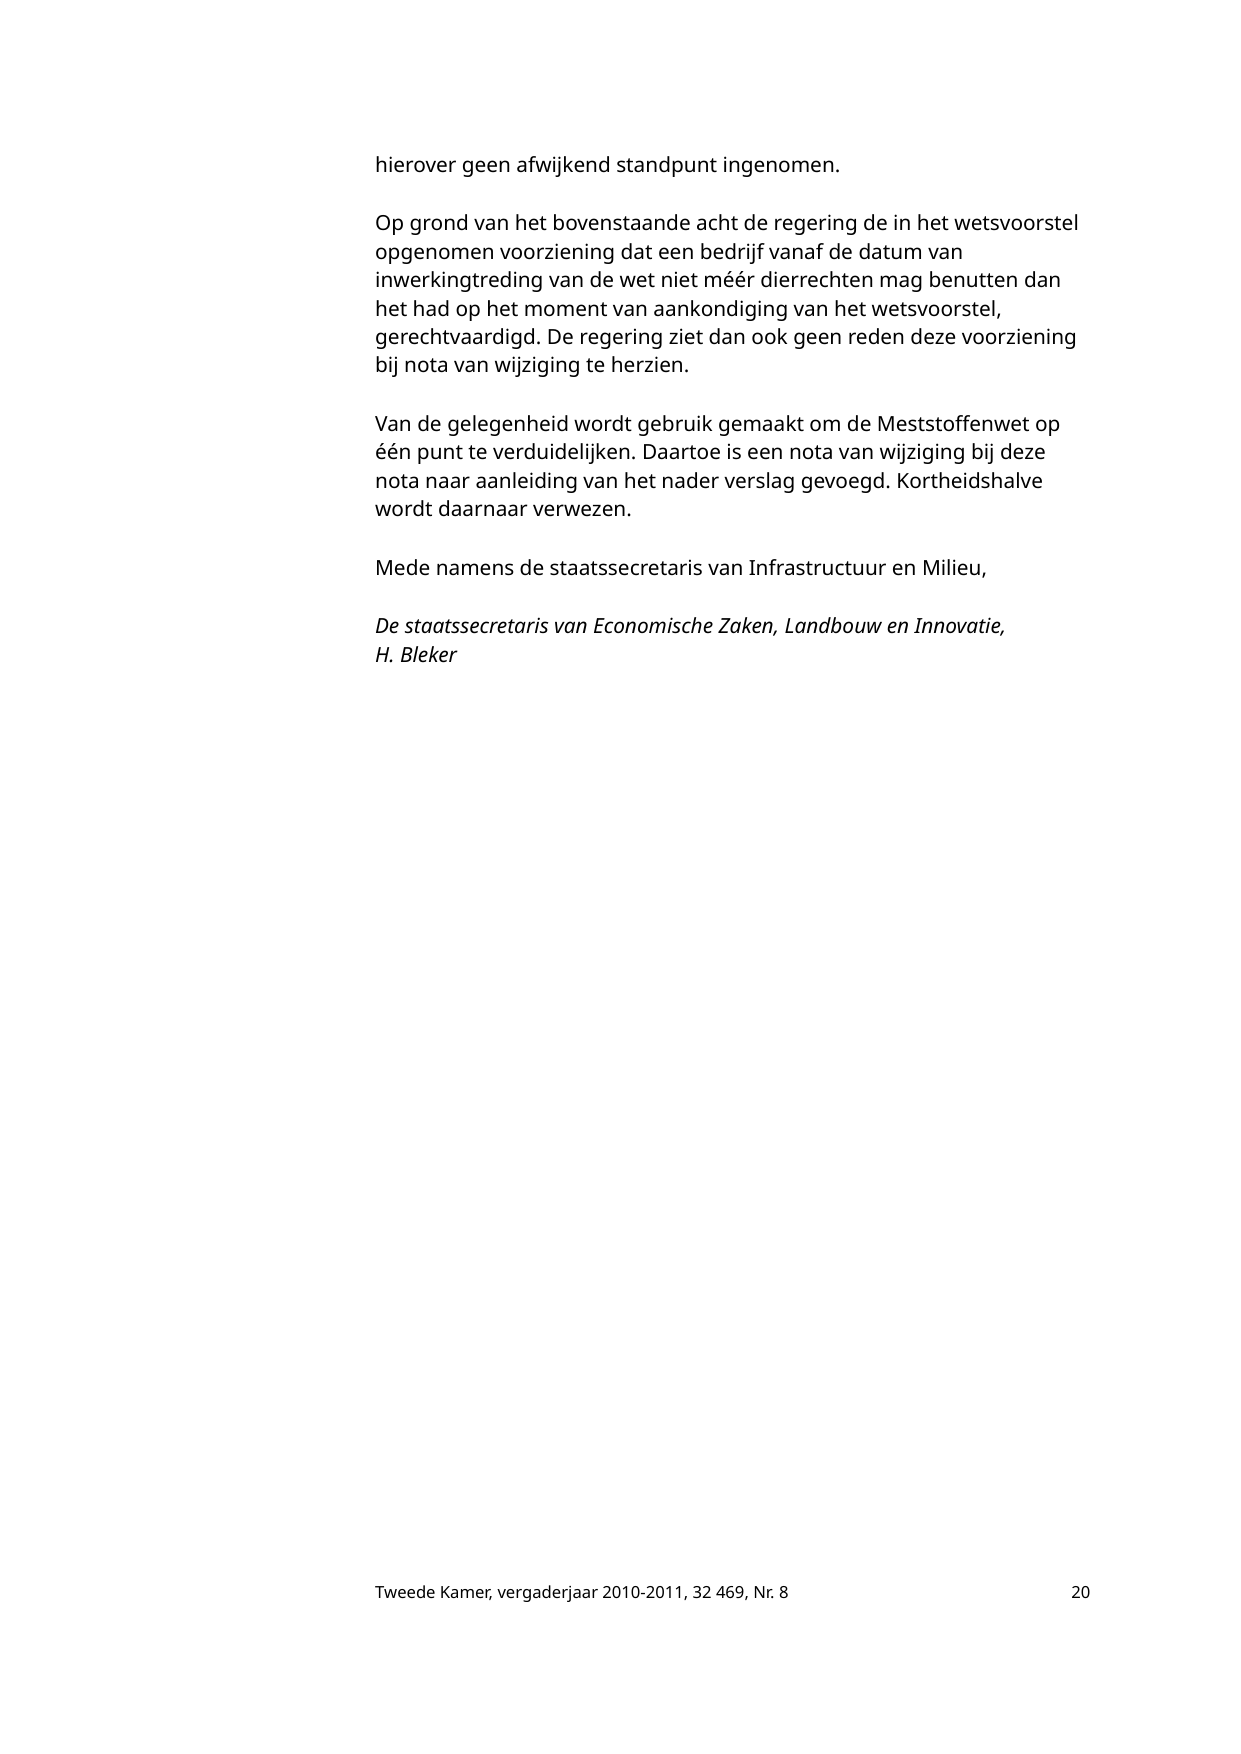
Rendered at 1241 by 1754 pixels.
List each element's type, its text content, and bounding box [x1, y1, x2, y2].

text hierover geen afwijkend standpunt ingenomen. [375, 150, 1090, 178]
text De staatssecretaris van Economische Zaken, Landbouw en Innovatie, [375, 611, 1090, 640]
text Op grond van het bovenstaande acht de regering de in het wetsvoorstel opgenomen voorziening dat een bedrijf vanaf de datum van inwerkingtreding van de wet niet méér dierrechten mag benutten dan het had op het moment van aankondiging van het wetsvoorstel, gerechtvaardigd. De regering ziet dan ook geen reden deze voorziening bij nota van wijziging te herzien. [375, 208, 1090, 379]
text Van de gelegenheid wordt gebruik gemaakt om de Meststoffenwet op één punt te verduidelijken. Daartoe is een nota van wijziging bij deze nota naar aanleiding van het nader verslag gevoegd. Kortheidshalve wordt daarnaar verwezen. [375, 409, 1090, 523]
text Mede namens de staatssecretaris van Infrastructuur en Milieu, [375, 553, 1090, 581]
text H. Bleker [375, 640, 1090, 668]
